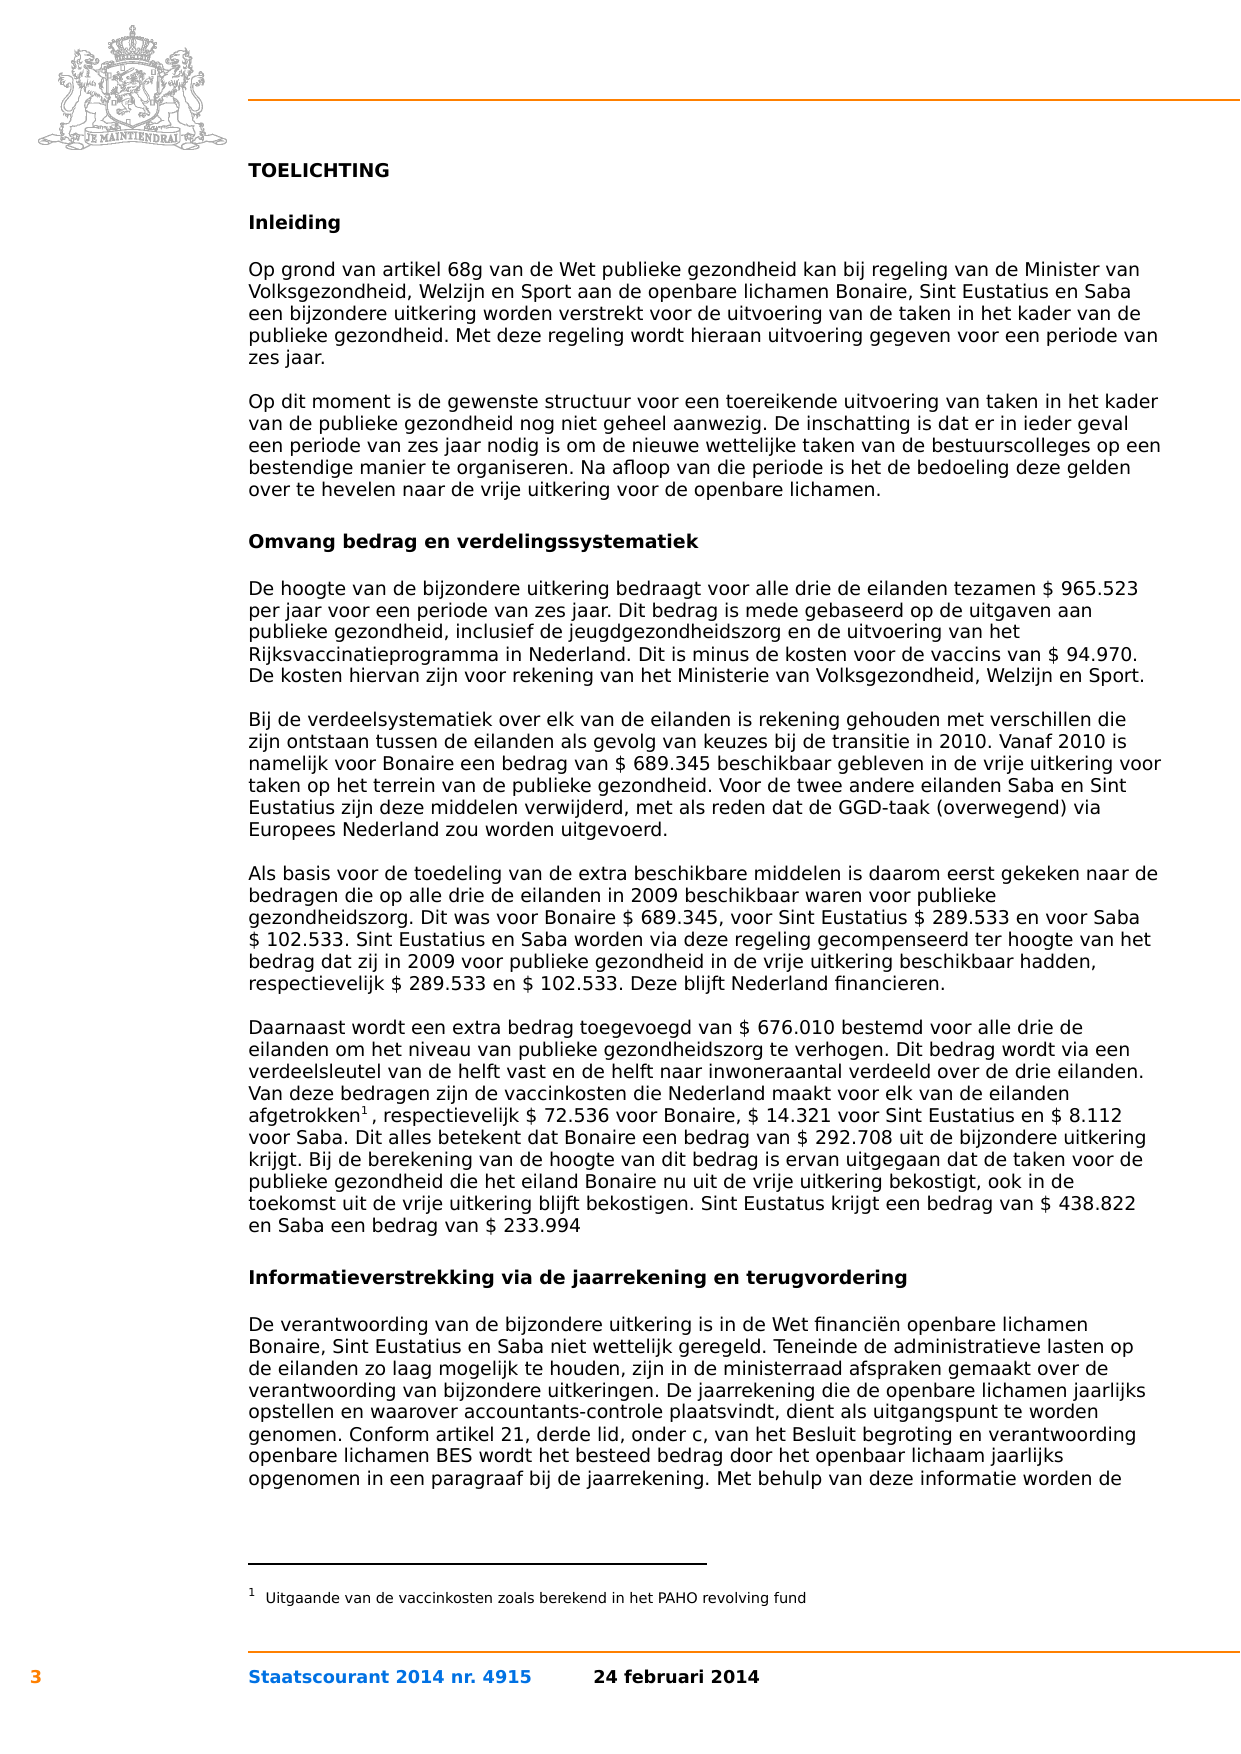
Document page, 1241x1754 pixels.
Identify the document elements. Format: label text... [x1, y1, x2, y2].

text Op grond van artikel 68g van de Wet publieke gezondheid kan bij regeling van de Minister van Volksgezondheid, Welzijn en Sport aan de openbare lichamen Bonaire, Sint Eustatius en Saba een bijzondere uitkering worden verstrekt voor de uitvoering van de taken in het kader van de publieke gezondheid. Met deze regeling wordt hieraan uitvoering gegeven voor een periode van zes jaar. [248, 259, 1163, 369]
text De verantwoording van de bijzondere uitkering is in de Wet financiën openbare lichamen Bonaire, Sint Eustatius en Saba niet wettelijk geregeld. Teneinde de administratieve lasten op de eilanden zo laag mogelijk te houden, zijn in de ministerraad afspraken gemaakt over de verantwoording van bijzondere uitkeringen. De jaarrekening die de openbare lichamen jaarlijks opstellen en waarover accountants-controle plaatsvindt, dient als uitgangspunt te worden genomen. Conform artikel 21, derde lid, onder c, van het Besluit begroting en verantwoording openbare lichamen BES wordt het besteed bedrag door het openbaar lichaam jaarlijks opgenomen in een paragraaf bij de jaarrekening. Met behulp van deze informatie worden de [248, 1313, 1163, 1489]
text Daarnaast wordt een extra bedrag toegevoegd van $ 676.010 bestemd voor alle drie de eilanden om het niveau van publieke gezondheidszorg te verhogen. Dit bedrag wordt via een verdeelsleutel van de helft vast en de helft naar inwoneraantal verdeeld over de drie eilanden. Van deze bedragen zijn de vaccinkosten die Nederland maakt voor elk van de eilanden afgetrokken, respectievelijk $ 72.536 voor Bonaire, $ 14.321 voor Sint Eustatius en $ 8.112 voor Saba. Dit alles betekent dat Bonaire een bedrag van $ 292.708 uit de bijzondere uitkering krijgt. Bij de berekening van de hoogte van dit bedrag is ervan uitgegaan dat de taken voor de publieke gezondheid die het eiland Bonaire nu uit de vrije uitkering bekostigt, ook in de toekomst uit de vrije uitkering blijft bekostigen. Sint Eustatus krijgt een bedrag van $ 438.822 en Saba een bedrag van $ 233.994 [248, 1017, 1163, 1237]
subtitle Omvang bedrag en verdelingssystematiek [248, 531, 1163, 552]
text Bij de verdeelsystematiek over elk van de eilanden is rekening gehouden met verschillen die zijn ontstaan tussen de eilanden als gevolg van keuzes bij de transitie in 2010. Vanaf 2010 is namelijk voor Bonaire een bedrag van $ 689.345 beschikbaar gebleven in de vrije uitkering voor taken op het terrein van de publieke gezondheid. Voor de twee andere eilanden Saba en Sint Eustatius zijn deze middelen verwijderd, met als reden dat de GGD-taak (overwegend) via Europees Nederland zou worden uitgevoerd. [248, 709, 1163, 841]
text Uitgaande van de vaccinkosten zoals berekend in het PAHO revolving fund [248, 1586, 1163, 1608]
picture [38, 25, 227, 150]
subtitle TOELICHTING [248, 160, 1163, 182]
text Als basis voor de toedeling van de extra beschikbare middelen is daarom eerst gekeken naar de bedragen die op alle drie de eilanden in 2009 beschikbaar waren voor publieke gezondheidszorg. Dit was voor Bonaire $ 689.345, voor Sint Eustatius $ 289.533 en voor Saba $ 102.533. Sint Eustatius en Saba worden via deze regeling gecompenseerd ter hoogte van het bedrag dat zij in 2009 voor publieke gezondheid in de vrije uitkering beschikbaar hadden, respectievelijk $ 289.533 en $ 102.533. Deze blijft Nederland financieren. [248, 863, 1163, 995]
subtitle Inleiding [248, 212, 1163, 234]
subtitle Informatieverstrekking via de jaarrekening en terugvordering [248, 1267, 1163, 1288]
text De hoogte van de bijzondere uitkering bedraagt voor alle drie de eilanden tezamen $ 965.523 per jaar voor een periode van zes jaar. Dit bedrag is mede gebaseerd op de uitgaven aan publieke gezondheid, inclusief de jeugdgezondheidszorg en de uitvoering van het Rijksvaccinatieprogramma in Nederland. Dit is minus de kosten voor de vaccins van $ 94.970. De kosten hiervan zijn voor rekening van het Ministerie van Volksgezondheid, Welzijn en Sport. [248, 577, 1163, 687]
text Op dit moment is de gewenste structuur voor een toereikende uitvoering van taken in het kader van de publieke gezondheid nog niet geheel aanwezig. De inschatting is dat er in ieder geval een periode van zes jaar nodig is om de nieuwe wettelijke taken van de bestuurscolleges op een bestendige manier te organiseren. Na afloop van die periode is het de bedoeling deze gelden over te hevelen naar de vrije uitkering voor de openbare lichamen. [248, 391, 1163, 501]
